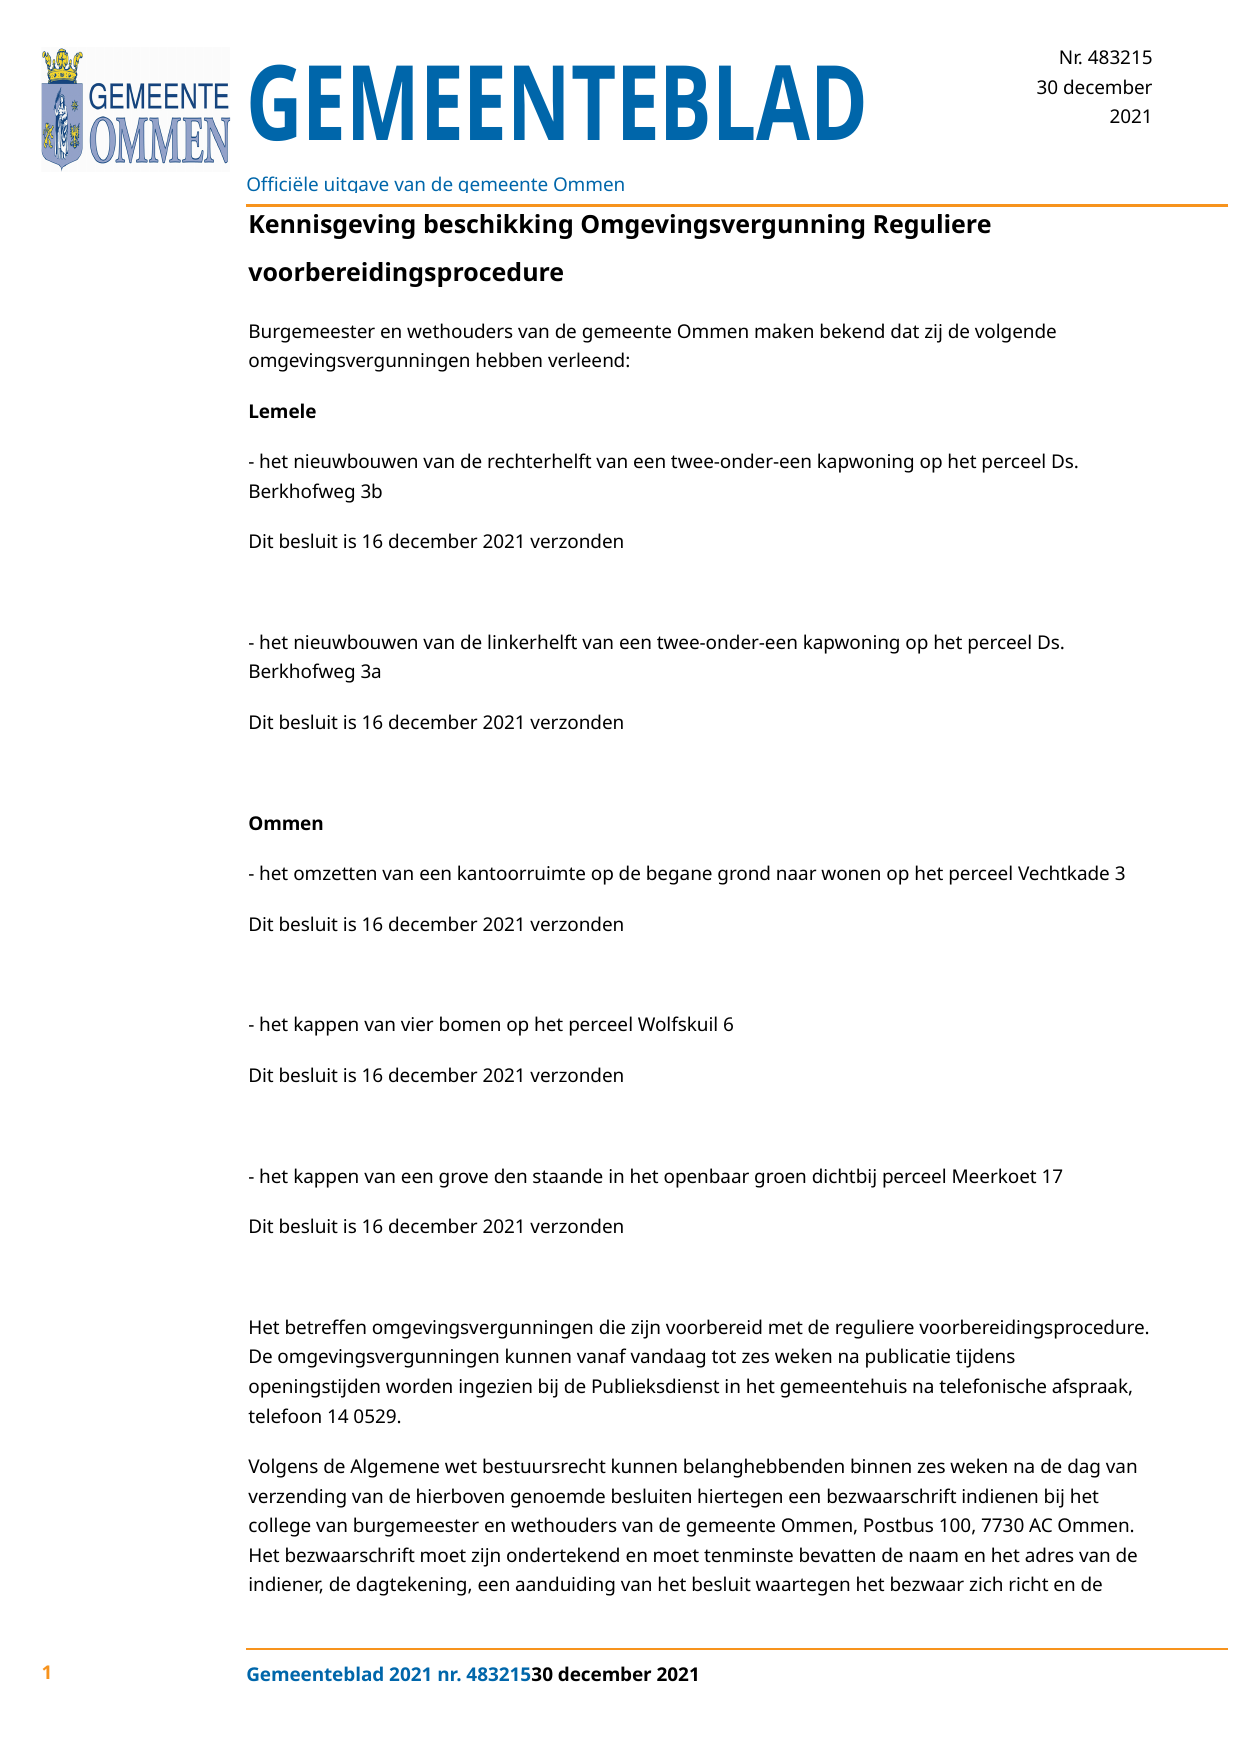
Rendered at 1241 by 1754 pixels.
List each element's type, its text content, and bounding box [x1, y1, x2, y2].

text Dit besluit is 16 december 2021 verzonden [248, 1062, 1152, 1088]
text Dit besluit is 16 december 2021 verzonden [248, 709, 1152, 735]
text - het kappen van een grove den staande in het openbaar groen dichtbij perceel Meerkoet 17 [248, 1163, 1152, 1189]
text Dit besluit is 16 december 2021 verzonden [248, 1213, 1152, 1239]
text - het nieuwbouwen van de rechterhelft van een twee-onder-een kapwoning op het perceel Ds. Berkhofweg 3b [248, 448, 1152, 504]
picture [41, 47, 231, 172]
text Lemele [248, 398, 1152, 424]
text - het kappen van vier bomen op het perceel Wolfskuil 6 [248, 1012, 1152, 1037]
text Kennisgeving beschikking Omgevingsvergunning Reguliere voorbereidingsprocedure [248, 207, 1152, 288]
text - het nieuwbouwen van de linkerhelft van een twee-onder-een kapwoning op het perceel Ds. Berkhofweg 3a [248, 629, 1152, 684]
text - het omzetten van een kantoorruimte op de begane grond naar wonen op het perceel Vechtkade 3 [248, 860, 1152, 886]
text Dit besluit is 16 december 2021 verzonden [248, 911, 1152, 937]
text Dit besluit is 16 december 2021 verzonden [248, 528, 1152, 554]
text Volgens de Algemene wet bestuursrecht kunnen belanghebbenden binnen zes weken na de dag van verzending van de hierboven genoemde besluiten hiertegen een bezwaarschrift indienen bij het college van burgemeester en wethouders van de gemeente Ommen, Postbus 100, 7730 AC Ommen. Het bezwaarschrift moet zijn ondertekend en moet tenminste bevatten de naam en het adres van de indiener, de dagtekening, een aanduiding van het besluit waartegen het bezwaar zich richt en de [248, 1453, 1152, 1597]
text Het betreffen omgevingsvergunningen die zijn voorbereid met de reguliere voorbereidingsprocedure. De omgevingsvergunningen kunnen vanaf vandaag tot zes weken na publicatie tijdens openingstijden worden ingezien bij de Publieksdienst in het gemeentehuis na telefonische afspraak, telefoon 14 0529. [248, 1314, 1152, 1429]
text Ommen [248, 810, 1152, 836]
text Burgemeester en wethouders van de gemeente Ommen maken bekend dat zij de volgende omgevingsvergunningen hebben verleend: [248, 318, 1152, 373]
